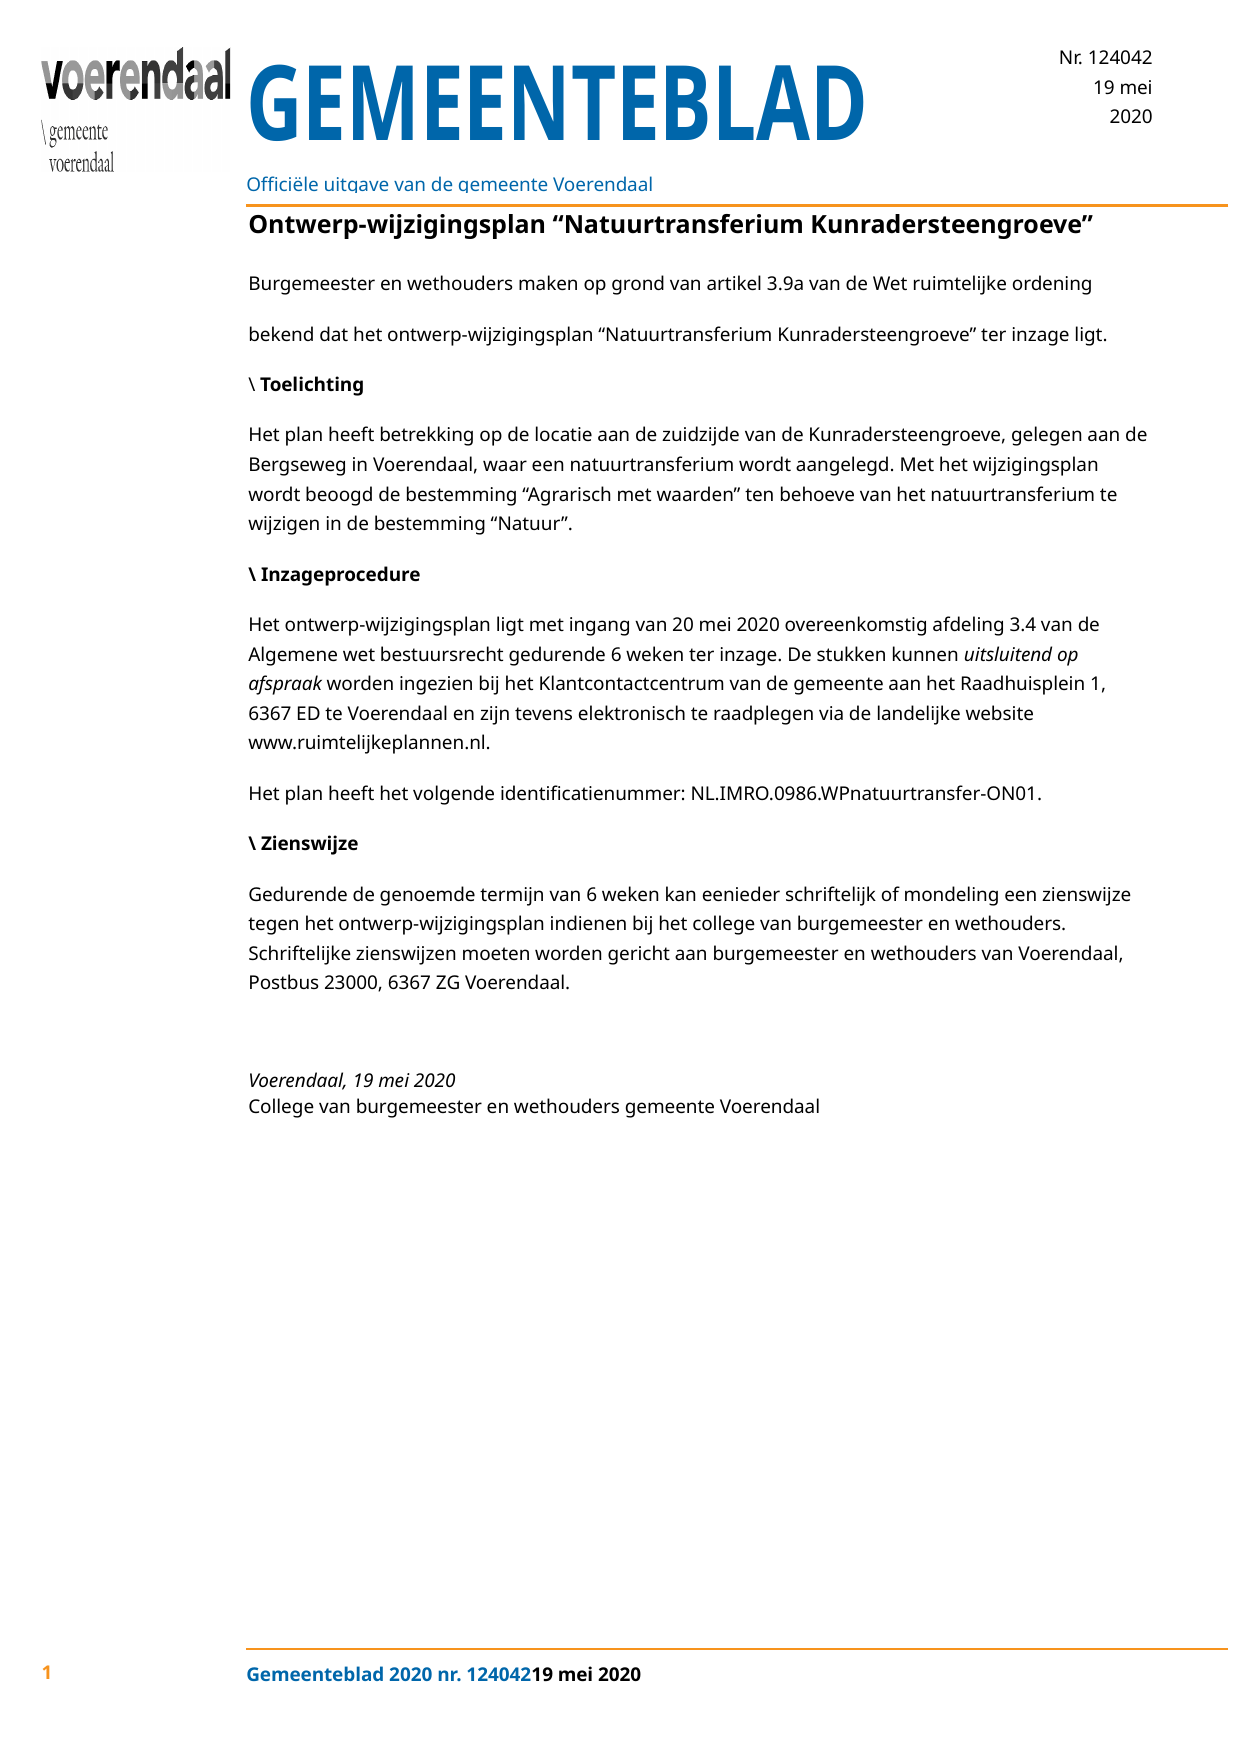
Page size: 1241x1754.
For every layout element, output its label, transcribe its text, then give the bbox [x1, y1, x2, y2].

text Het ontwerp-wijzigingsplan ligt met ingang van 20 mei 2020 overeenkomstig afdeling 3.4 van de Algemene wet bestuursrecht gedurende 6 weken ter inzage. De stukken kunnen uitsluitend op afspraak worden ingezien bij het Klantcontactcentrum van de gemeente aan het Raadhuisplein 1, 6367 ED te Voerendaal en zijn tevens elektronisch te raadplegen via de landelijke website www.ruimtelijkeplannen.nl. [248, 611, 1152, 755]
text bekend dat het ontwerp-wijzigingsplan “Natuurtransferium Kunradersteengroeve” ter inzage ligt. [248, 321, 1152, 346]
text \ Toelichting [248, 371, 1152, 397]
text \ Zienswijze [248, 830, 1152, 856]
text Burgemeester en wethouders maken op grond van artikel 3.9a van de Wet ruimtelijke ordening [248, 270, 1152, 296]
text Het plan heeft het volgende identificatienummer: NL.IMRO.0986.WPnatuurtransfer-ON01. [248, 780, 1152, 806]
text Gedurende de genoemde termijn van 6 weken kan eenieder schriftelijk of mondeling een zienswijze tegen het ontwerp-wijzigingsplan indienen bij het college van burgemeester en wethouders. Schriftelijke zienswijzen moeten worden gericht aan burgemeester en wethouders van Voerendaal, Postbus 23000, 6367 ZG Voerendaal. [248, 881, 1152, 995]
text Ontwerp-wijzigingsplan “Natuurtransferium Kunradersteengroeve” [248, 207, 1152, 241]
text Het plan heeft betrekking op de locatie aan de zuidzijde van de Kunradersteengroeve, gelegen aan de Bergseweg in Voerendaal, waar een natuurtransferium wordt aangelegd. Met het wijzigingsplan wordt beoogd de bestemming “Agrarisch met waarden” ten behoeve van het natuurtransferium te wijzigen in de bestemming “Natuur”. [248, 422, 1152, 536]
picture [41, 47, 231, 172]
text \ Inzageprocedure [248, 561, 1152, 586]
text Voerendaal, 19 mei 2020 [248, 1068, 1152, 1093]
text College van burgemeester en wethouders gemeente Voerendaal [248, 1093, 1152, 1119]
